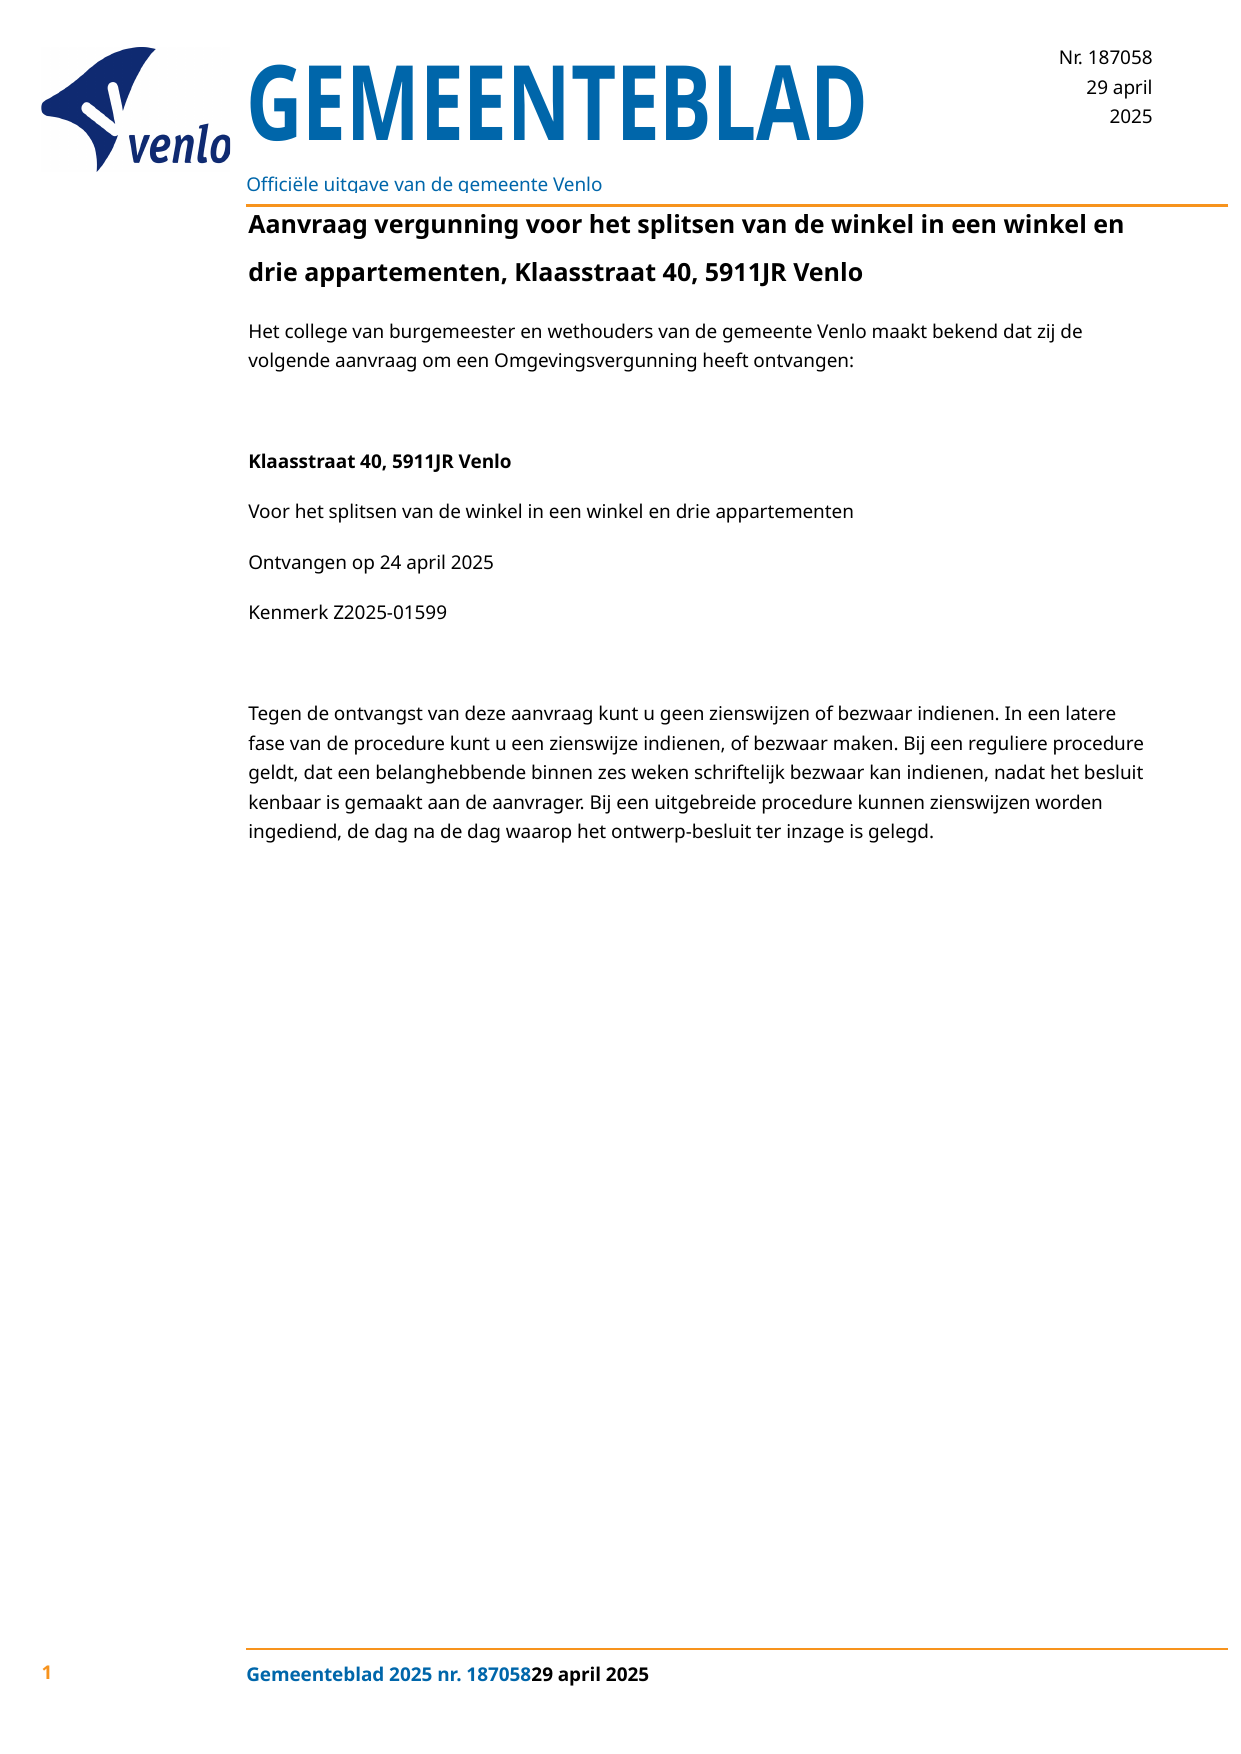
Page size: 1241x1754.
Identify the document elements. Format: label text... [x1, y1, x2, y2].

text Het college van burgemeester en wethouders van de gemeente Venlo maakt bekend dat zij de volgende aanvraag om een Omgevingsvergunning heeft ontvangen: [248, 318, 1152, 373]
text Tegen de ontvangst van deze aanvraag kunt u geen zienswijzen of bezwaar indienen. In een latere fase van de procedure kunt u een zienswijze indienen, of bezwaar maken. Bij een reguliere procedure geldt, dat een belanghebbende binnen zes weken schriftelijk bezwaar kan indienen, nadat het besluit kenbaar is gemaakt aan de aanvrager. Bij een uitgebreide procedure kunnen zienswijzen worden ingediend, de dag na de dag waarop het ontwerp-besluit ter inzage is gelegd. [248, 700, 1152, 844]
text Klaasstraat 40, 5911JR Venlo [248, 448, 1152, 474]
text Kenmerk Z2025-01599 [248, 599, 1152, 625]
text Ontvangen op 24 april 2025 [248, 549, 1152, 575]
text Voor het splitsen van de winkel in een winkel en drie appartementen [248, 499, 1152, 524]
text Aanvraag vergunning voor het splitsen van de winkel in een winkel en drie appartementen, Klaasstraat 40, 5911JR Venlo [248, 207, 1152, 288]
picture [41, 47, 231, 172]
